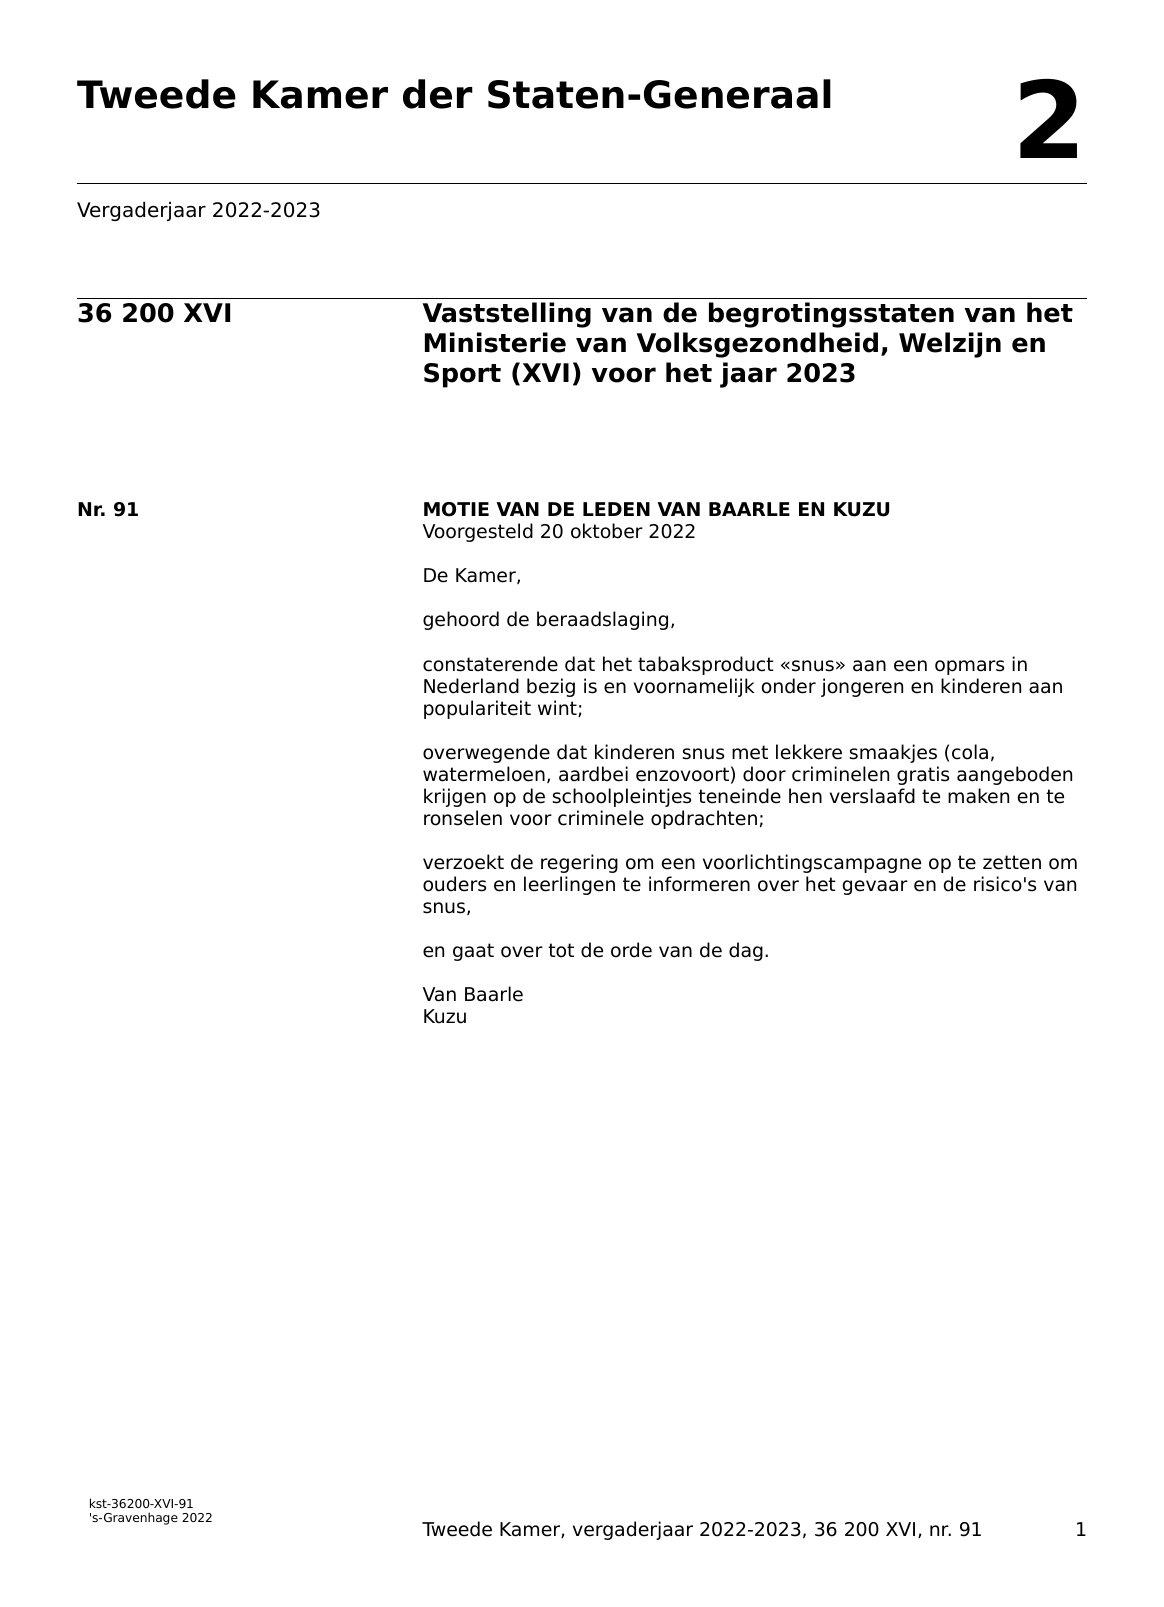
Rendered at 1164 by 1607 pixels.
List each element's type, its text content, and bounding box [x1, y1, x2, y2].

text De Kamer, [422, 565, 1087, 587]
table_header 2 [886, 59, 1087, 183]
subtitle 36 200 XVI Vaststelling van de begrotingsstaten van het Ministerie van Volksgezondheid, Welzijn en Sport (XVI) voor het jaar 2023 [77, 299, 1087, 388]
text verzoekt de regering om een voorlichtingscampagne op te zetten om ouders en leerlingen te informeren over het gevaar en de risico's van snus, [422, 852, 1087, 918]
text gehoord de beraadslaging, [422, 609, 1087, 631]
text Kuzu [422, 1006, 1087, 1028]
text 's-Gravenhage 2022 [88, 1511, 323, 1525]
table_cell Vergaderjaar 2022-2023 [77, 184, 1087, 298]
text overwegende dat kinderen snus met lekkere smaakjes (cola, watermeloen, aardbei enzovoort) door criminelen gratis aangeboden krijgen op de schoolpleintjes teneinde hen verslaafd te maken en te ronselen voor criminele opdrachten; [422, 742, 1087, 829]
text constaterende dat het tabaksproduct «snus» aan een opmars in Nederland bezig is en voornamelijk onder jongeren en kinderen aan populariteit wint; [422, 653, 1087, 719]
text en gaat over tot de orde van de dag. [422, 940, 1087, 962]
table_header Tweede Kamer der Staten-Generaal [77, 59, 886, 183]
text Voorgesteld 20 oktober 2022 [422, 521, 1087, 543]
text kst-36200-XVI-91 [88, 1497, 323, 1511]
subtitle Nr. 91 MOTIE VAN DE LEDEN VAN BAARLE EN KUZU [77, 499, 1087, 521]
text Van Baarle [422, 984, 1087, 1006]
